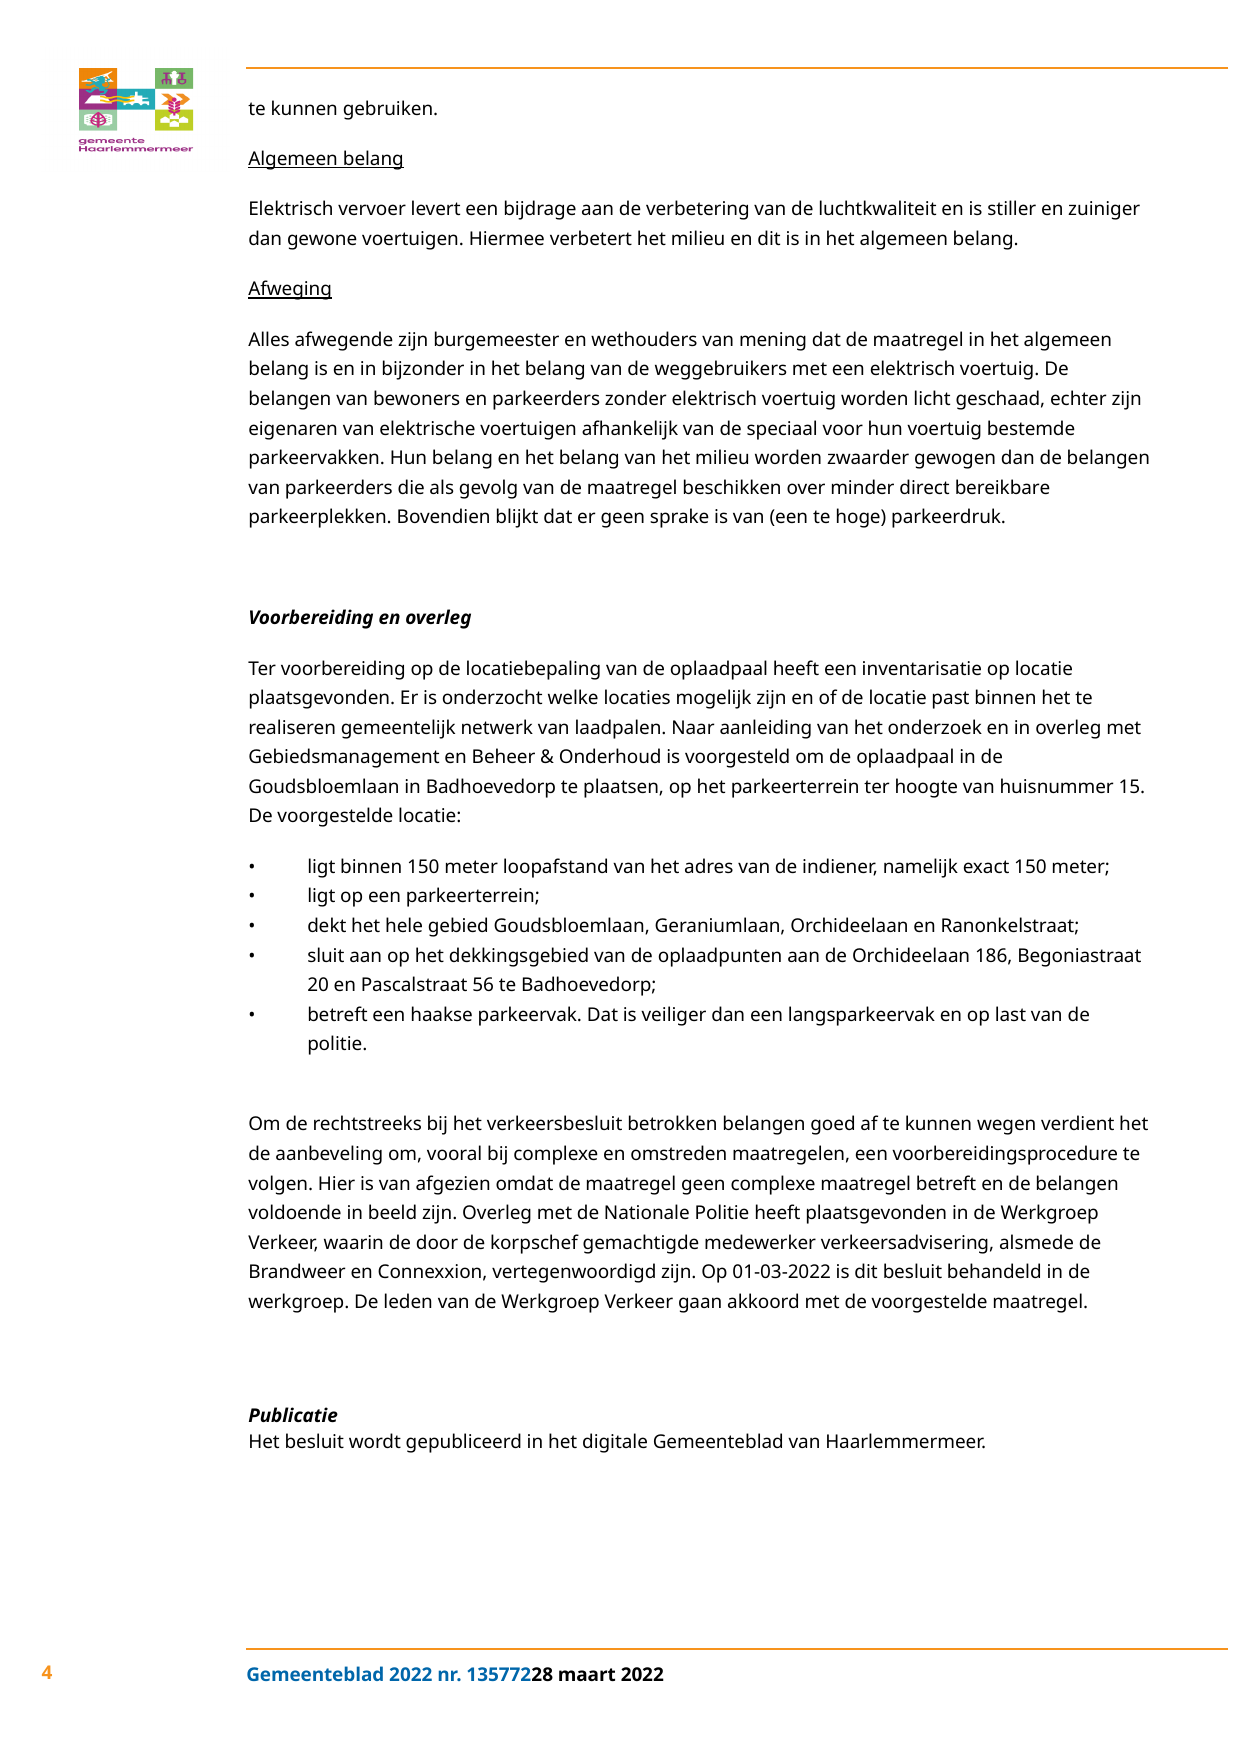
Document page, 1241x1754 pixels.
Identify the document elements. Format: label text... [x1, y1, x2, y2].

text Elektrisch vervoer levert een bijdrage aan de verbetering van de luchtkwaliteit en is stiller en zuiniger dan gewone voertuigen. Hiermee verbetert het milieu en dit is in het algemeen belang. [248, 196, 1152, 251]
list sluit aan op het dekkingsgebied van de oplaadpunten aan de Orchideelaan 186, Begoniastraat 20 en Pascalstraat 56 te Badhoevedorp; [248, 942, 1152, 997]
text Afweging [248, 276, 1152, 301]
picture [41, 47, 231, 172]
text Om de rechtstreeks bij het verkeersbesluit betrokken belangen goed af te kunnen wegen verdient het de aanbeveling om, vooral bij complexe en omstreden maatregelen, een voorbereidingsprocedure te volgen. Hier is van afgezien omdat de maatregel geen complexe maatregel betreft en de belangen voldoende in beeld zijn. Overleg met de Nationale Politie heeft plaatsgevonden in de Werkgroep Verkeer, waarin de door de korpschef gemachtigde medewerker verkeersadvisering, alsmede de Brandweer en Connexxion, vertegenwoordigd zijn. Op 01-03-2022 is dit besluit behandeld in de werkgroep. De leden van de Werkgroep Verkeer gaan akkoord met de voorgestelde maatregel. [248, 1111, 1152, 1314]
list betreft een haakse parkeervak. Dat is veiliger dan een langsparkeervak en op last van de politie. [248, 1001, 1152, 1056]
text Alles afwegende zijn burgemeester en wethouders van mening dat de maatregel in het algemeen belang is en in bijzonder in het belang van de weggebruikers met een elektrisch voertuig. De belangen van bewoners en parkeerders zonder elektrisch voertuig worden licht geschaad, echter zijn eigenaren van elektrische voertuigen afhankelijk van de speciaal voor hun voertuig bestemde parkeervakken. Hun belang en het belang van het milieu worden zwaarder gewogen dan de belangen van parkeerders die als gevolg van de maatregel beschikken over minder direct bereikbare parkeerplekken. Bovendien blijkt dat er geen sprake is van (een te hoge) parkeerdruk. [248, 326, 1152, 529]
list dekt het hele gebied Goudsbloemlaan, Geraniumlaan, Orchideelaan en Ranonkelstraat; [248, 912, 1152, 938]
text Publicatie [248, 1402, 1152, 1428]
list ligt op een parkeerterrein; [248, 883, 1152, 908]
text te kunnen gebruiken. [248, 95, 1152, 121]
text Ter voorbereiding op de locatiebepaling van de oplaadpaal heeft een inventarisatie op locatie plaatsgevonden. Er is onderzocht welke locaties mogelijk zijn en of de locatie past binnen het te realiseren gemeentelijk netwerk van laadpalen. Naar aanleiding van het onderzoek en in overleg met Gebiedsmanagement en Beheer & Onderhoud is voorgesteld om de oplaadpaal in de Goudsbloemlaan in Badhoevedorp te plaatsen, op het parkeerterrein ter hoogte van huisnummer 15. De voorgestelde locatie: [248, 655, 1152, 828]
text Voorbereiding en overleg [248, 604, 1152, 630]
text Het besluit wordt gepubliceerd in het digitale Gemeenteblad van Haarlemmermeer. [248, 1428, 1152, 1454]
list ligt binnen 150 meter loopafstand van het adres van de indiener, namelijk exact 150 meter; [248, 853, 1152, 879]
text Algemeen belang [248, 145, 1152, 171]
